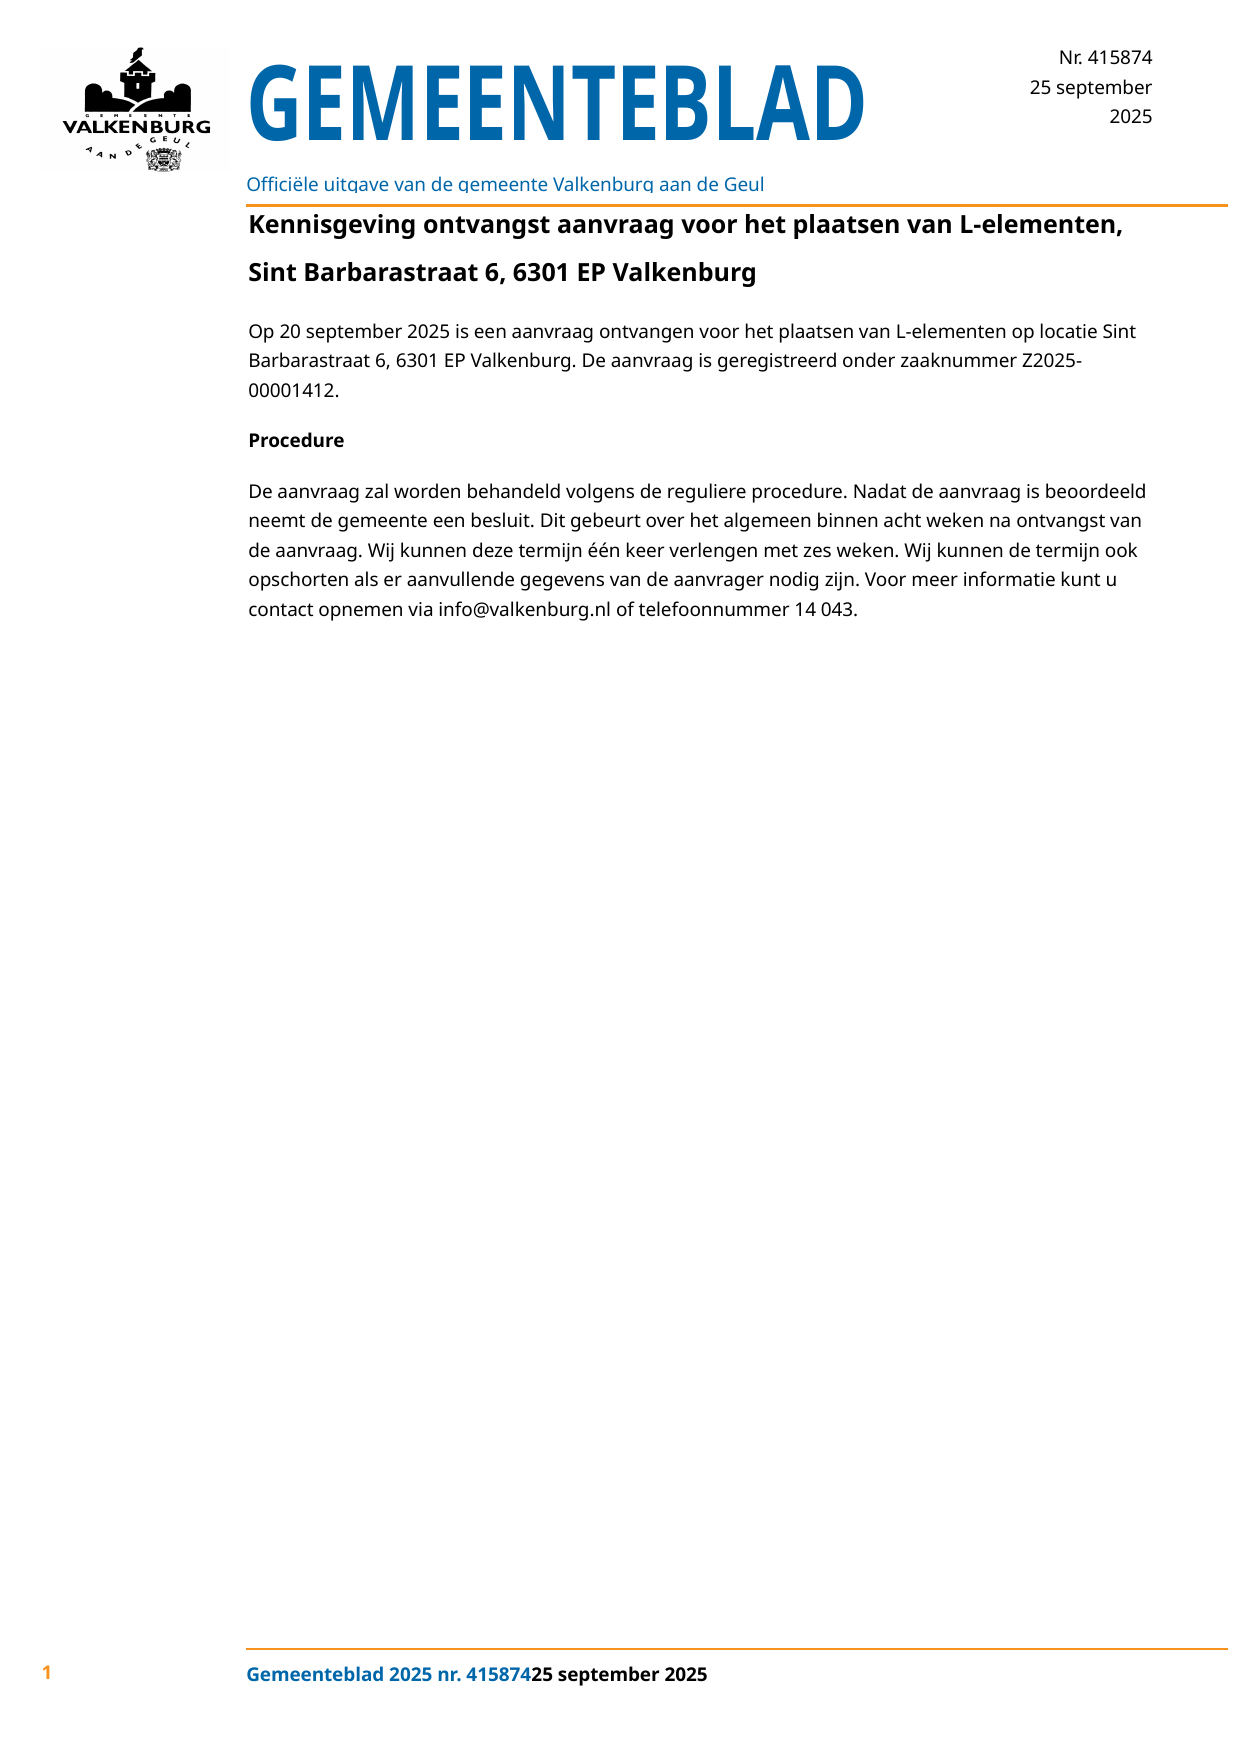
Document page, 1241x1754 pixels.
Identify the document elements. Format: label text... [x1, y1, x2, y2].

text Kennisgeving ontvangst aanvraag voor het plaatsen van L-elementen, Sint Barbarastraat 6, 6301 EP Valkenburg [248, 207, 1152, 288]
picture [41, 47, 231, 172]
text Procedure [248, 427, 1152, 453]
text De aanvraag zal worden behandeld volgens de reguliere procedure. Nadat de aanvraag is beoordeeld neemt de gemeente een besluit. Dit gebeurt over het algemeen binnen acht weken na ontvangst van de aanvraag. Wij kunnen deze termijn één keer verlengen met zes weken. Wij kunnen de termijn ook opschorten als er aanvullende gegevens van de aanvrager nodig zijn. Voor meer informatie kunt u contact opnemen via info@valkenburg.nl of telefoonnummer 14 043. [248, 478, 1152, 622]
text Op 20 september 2025 is een aanvraag ontvangen voor het plaatsen van L-elementen op locatie Sint Barbarastraat 6, 6301 EP Valkenburg. De aanvraag is geregistreerd onder zaaknummer Z2025-00001412. [248, 318, 1152, 403]
